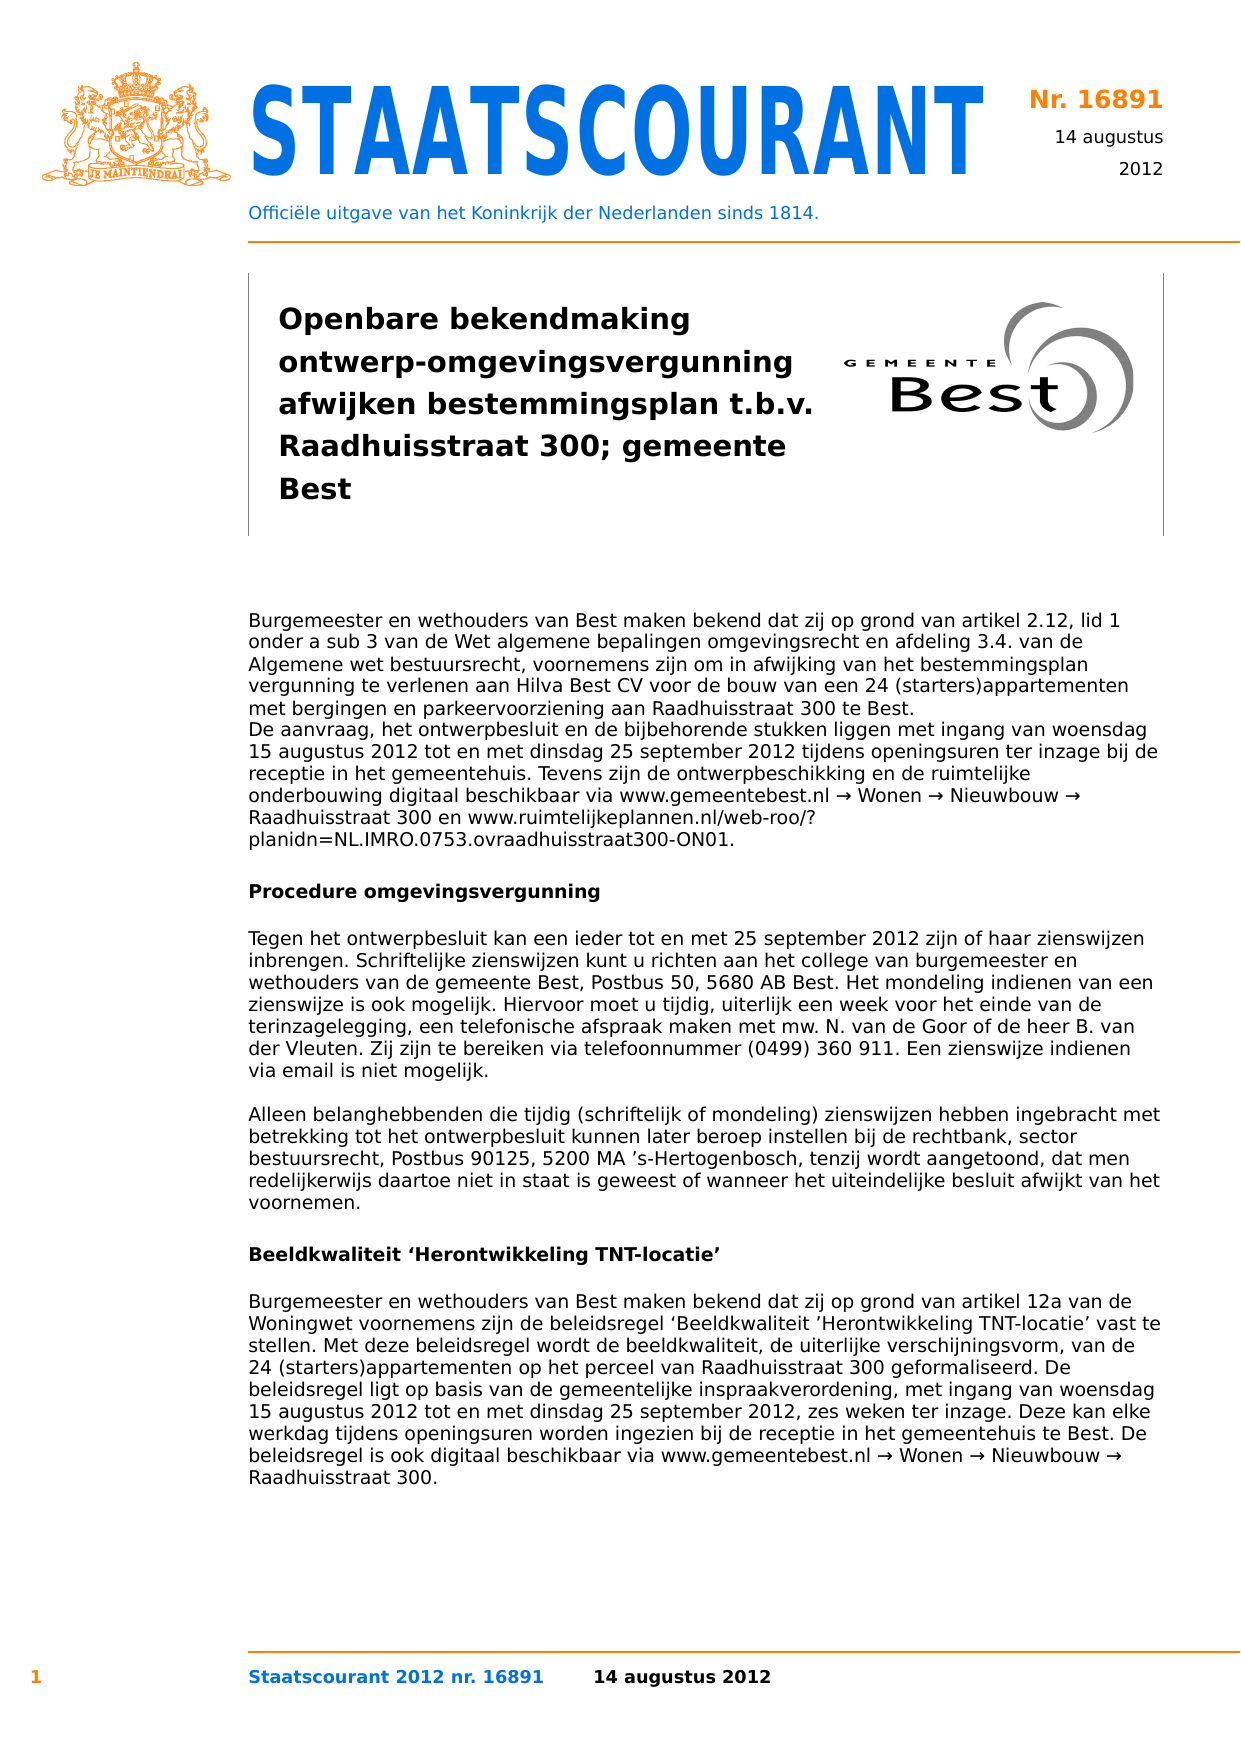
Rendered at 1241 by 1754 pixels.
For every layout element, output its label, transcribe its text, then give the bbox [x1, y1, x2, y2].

text Burgemeester en wethouders van Best maken bekend dat zij op grond van artikel 12a van de Woningwet voornemens zijn de beleidsregel ‘Beeldkwaliteit ’Herontwikkeling TNT-locatie’ vast te stellen. Met deze beleidsregel wordt de beeldkwaliteit, de uiterlijke verschijningsvorm, van de 24 (starters)appartementen op het perceel van Raadhuisstraat 300 geformaliseerd. De beleidsregel ligt op basis van de gemeentelijke inspraakverordening, met ingang van woensdag 15 augustus 2012 tot en met dinsdag 25 september 2012, zes weken ter inzage. Deze kan elke werkdag tijdens openingsuren worden ingezien bij de receptie in het gemeentehuis te Best. De beleidsregel is ook digitaal beschikbaar via www.gemeentebest.nl → Wonen → Nieuwbouw → Raadhuisstraat 300. [248, 1291, 1163, 1489]
table_header STAATSCOURANT [248, 62, 998, 203]
table_cell 14 augustus [998, 121, 1240, 153]
table_cell 2012 [998, 153, 1240, 203]
subtitle Beeldkwaliteit ‘Herontwikkeling TNT-locatie’ [248, 1244, 1163, 1266]
text Tegen het ontwerpbesluit kan een ieder tot en met 25 september 2012 zijn of haar zienswijzen inbrengen. Schriftelijke zienswijzen kunt u richten aan het college van burgemeester en wethouders van de gemeente Best, Postbus 50, 5680 AB Best. Het mondeling indienen van een zienswijze is ook mogelijk. Hiervoor moet u tijdig, uiterlijk een week voor het einde van de terinzagelegging, een telefonische afspraak maken met mw. N. van de Goor of de heer B. van der Vleuten. Zij zijn te bereiken via telefoonnummer (0499) 360 911. Een zienswijze indienen via email is niet mogelijk. [248, 928, 1163, 1082]
subtitle Openbare bekendmaking ontwerp-omgevingsvergunning afwijken bestemmingsplan t.b.v. Raadhuisstraat 300; gemeente Best [249, 273, 1163, 536]
picture [844, 302, 1134, 433]
text Burgemeester en wethouders van Best maken bekend dat zij op grond van artikel 2.12, lid 1 onder a sub 3 van de Wet algemene bepalingen omgevingsrecht en afdeling 3.4. van de Algemene wet bestuursrecht, voornemens zijn om in afwijking van het bestemmingsplan vergunning te verlenen aan Hilva Best CV voor de bouw van een 24 (starters)appartementen met bergingen en parkeervoorziening aan Raadhuisstraat 300 te Best. [248, 609, 1163, 719]
text De aanvraag, het ontwerpbesluit en de bijbehorende stukken liggen met ingang van woensdag 15 augustus 2012 tot en met dinsdag 25 september 2012 tijdens openingsuren ter inzage bij de receptie in het gemeentehuis. Tevens zijn de ontwerpbeschikking en de ruimtelijke onderbouwing digitaal beschikbaar via www.gemeentebest.nl → Wonen → Nieuwbouw → Raadhuisstraat 300 en www.ruimtelijkeplannen.nl/web-roo/?planidn=NL.IMRO.0753.ovraadhuisstraat300-ON01. [248, 719, 1163, 851]
text Alleen belanghebbenden die tijdig (schriftelijk of mondeling) zienswijzen hebben ingebracht met betrekking tot het ontwerpbesluit kunnen later beroep instellen bij de rechtbank, sector bestuursrecht, Postbus 90125, 5200 MA ’s-Hertogenbosch, tenzij wordt aangetoond, dat men redelijkerwijs daartoe niet in staat is geweest of wanneer het uiteindelijke besluit afwijkt van het voornemen. [248, 1104, 1163, 1214]
subtitle Procedure omgevingsvergunning [248, 881, 1163, 903]
picture [41, 62, 231, 186]
table_header Nr. 16891 [998, 62, 1240, 121]
table_cell Officiële uitgave van het Koninkrijk der Nederlanden sinds 1814. [248, 203, 1240, 241]
table_header [25, 62, 248, 241]
